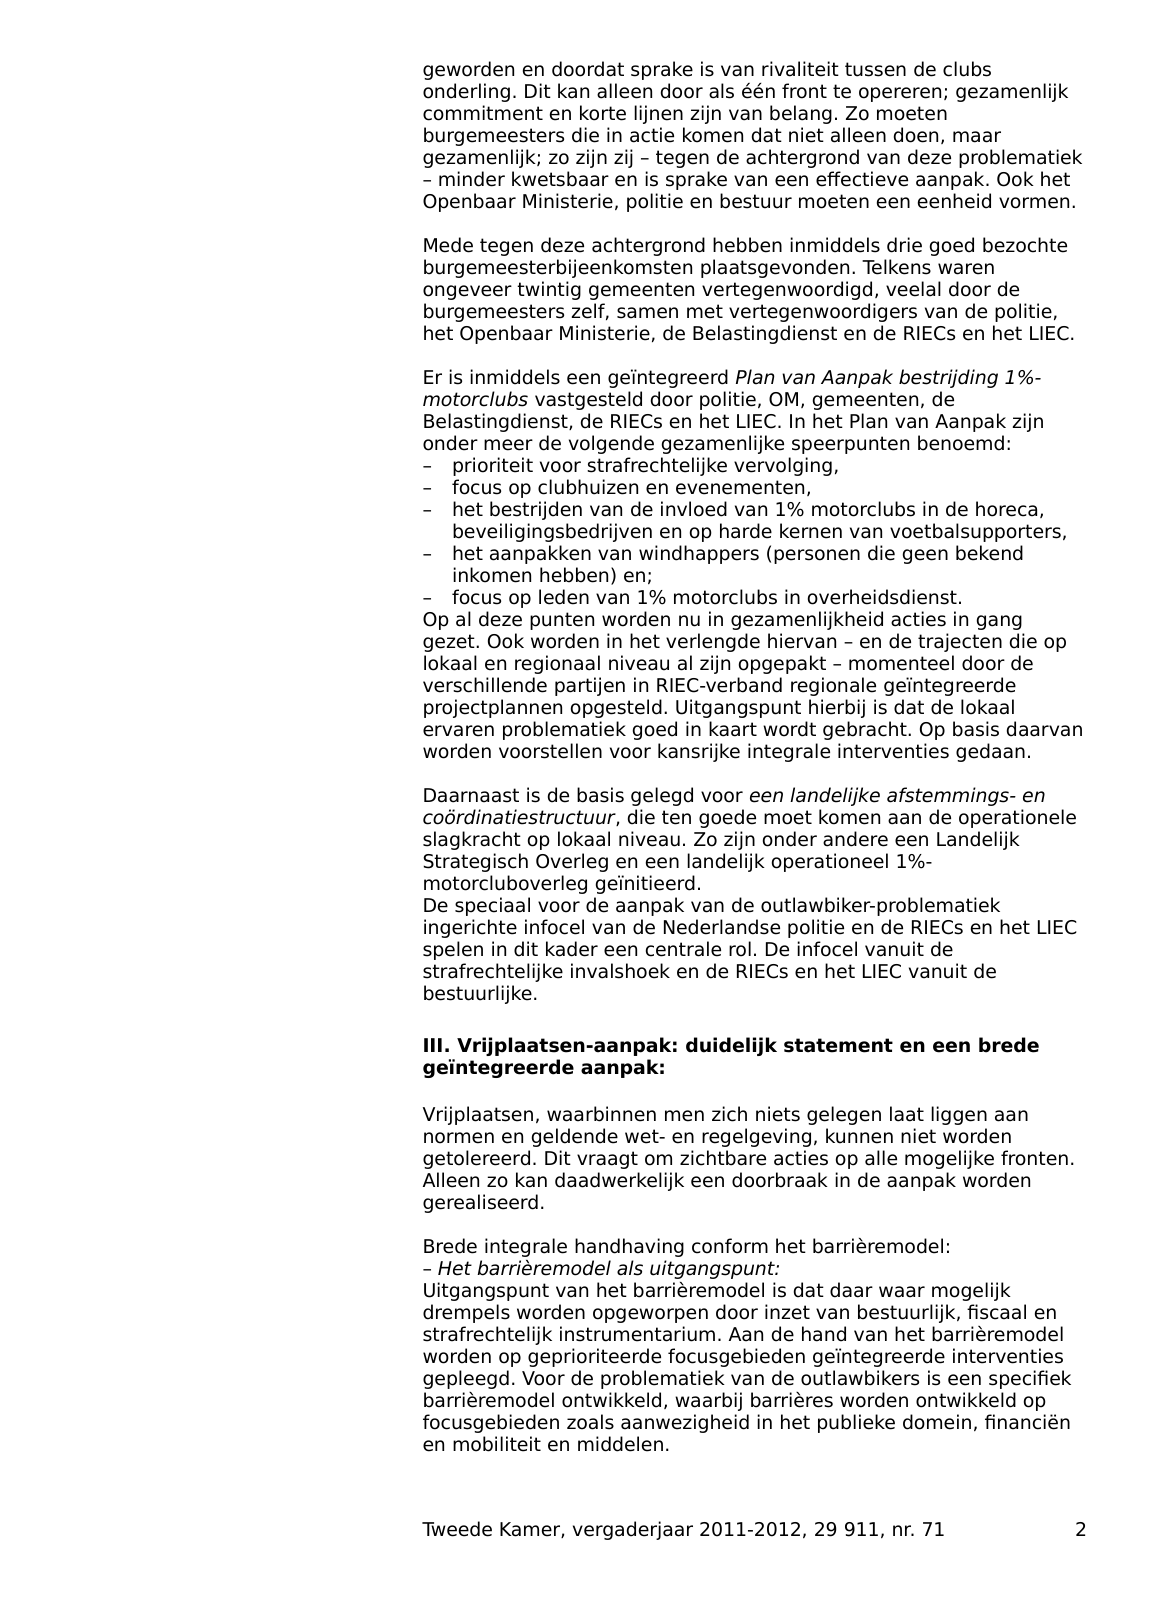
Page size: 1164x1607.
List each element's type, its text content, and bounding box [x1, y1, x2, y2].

text Daarnaast is de basis gelegd voor een landelijke afstemmings- en coördinatiestructuur, die ten goede moet komen aan de operationele slagkracht op lokaal niveau. Zo zijn onder andere een Landelijk Strategisch Overleg en een landelijk operationeel 1%-motorcluboverleg geïnitieerd. [422, 785, 1087, 895]
text – het bestrijden van de invloed van 1% motorclubs in de horeca, beveiligingsbedrijven en op harde kernen van voetbalsupporters, [422, 499, 1087, 543]
text – focus op leden van 1% motorclubs in overheidsdienst. [422, 587, 1087, 609]
text – prioriteit voor strafrechtelijke vervolging, [422, 455, 1087, 477]
text De speciaal voor de aanpak van de outlawbiker-problematiek ingerichte infocel van de Nederlandse politie en de RIECs en het LIEC spelen in dit kader een centrale rol. De infocel vanuit de strafrechtelijke invalshoek en de RIECs en het LIEC vanuit de bestuurlijke. [422, 895, 1087, 1005]
text geworden en doordat sprake is van rivaliteit tussen de clubs onderling. Dit kan alleen door als één front te opereren; gezamenlijk commitment en korte lijnen zijn van belang. Zo moeten burgemeesters die in actie komen dat niet alleen doen, maar gezamenlijk; zo zijn zij – tegen de achtergrond van deze problematiek – minder kwetsbaar en is sprake van een effectieve aanpak. Ook het Openbaar Ministerie, politie en bestuur moeten een eenheid vormen. [422, 59, 1087, 213]
text – Het barrièremodel als uitgangspunt: [422, 1258, 1087, 1280]
text Mede tegen deze achtergrond hebben inmiddels drie goed bezochte burgemeesterbijeenkomsten plaatsgevonden. Telkens waren ongeveer twintig gemeenten vertegenwoordigd, veelal door de burgemeesters zelf, samen met vertegenwoordigers van de politie, het Openbaar Ministerie, de Belastingdienst en de RIECs en het LIEC. [422, 235, 1087, 345]
text Brede integrale handhaving conform het barrièremodel: [422, 1236, 1087, 1258]
text Op al deze punten worden nu in gezamenlijkheid acties in gang gezet. Ook worden in het verlengde hiervan – en de trajecten die op lokaal en regionaal niveau al zijn opgepakt – momenteel door de verschillende partijen in RIEC-verband regionale geïntegreerde projectplannen opgesteld. Uitgangspunt hierbij is dat de lokaal ervaren problematiek goed in kaart wordt gebracht. Op basis daarvan worden voorstellen voor kansrijke integrale interventies gedaan. [422, 609, 1087, 763]
text Uitgangspunt van het barrièremodel is dat daar waar mogelijk drempels worden opgeworpen door inzet van bestuurlijk, fiscaal en strafrechtelijk instrumentarium. Aan de hand van het barrièremodel worden op geprioriteerde focusgebieden geïntegreerde interventies gepleegd. Voor de problematiek van de outlawbikers is een specifiek barrièremodel ontwikkeld, waarbij barrières worden ontwikkeld op focusgebieden zoals aanwezigheid in het publieke domein, financiën en mobiliteit en middelen. [422, 1280, 1087, 1456]
text – het aanpakken van windhappers (personen die geen bekend inkomen hebben) en; [422, 543, 1087, 587]
subtitle III. Vrijplaatsen-aanpak: duidelijk statement en een brede geïntegreerde aanpak: [422, 1035, 1087, 1079]
text – focus op clubhuizen en evenementen, [422, 477, 1087, 499]
text Vrijplaatsen, waarbinnen men zich niets gelegen laat liggen aan normen en geldende wet- en regelgeving, kunnen niet worden getolereerd. Dit vraagt om zichtbare acties op alle mogelijke fronten. Alleen zo kan daadwerkelijk een doorbraak in de aanpak worden gerealiseerd. [422, 1104, 1087, 1214]
text Er is inmiddels een geïntegreerd Plan van Aanpak bestrijding 1%-motorclubs vastgesteld door politie, OM, gemeenten, de Belastingdienst, de RIECs en het LIEC. In het Plan van Aanpak zijn onder meer de volgende gezamenlijke speerpunten benoemd: [422, 367, 1087, 455]
